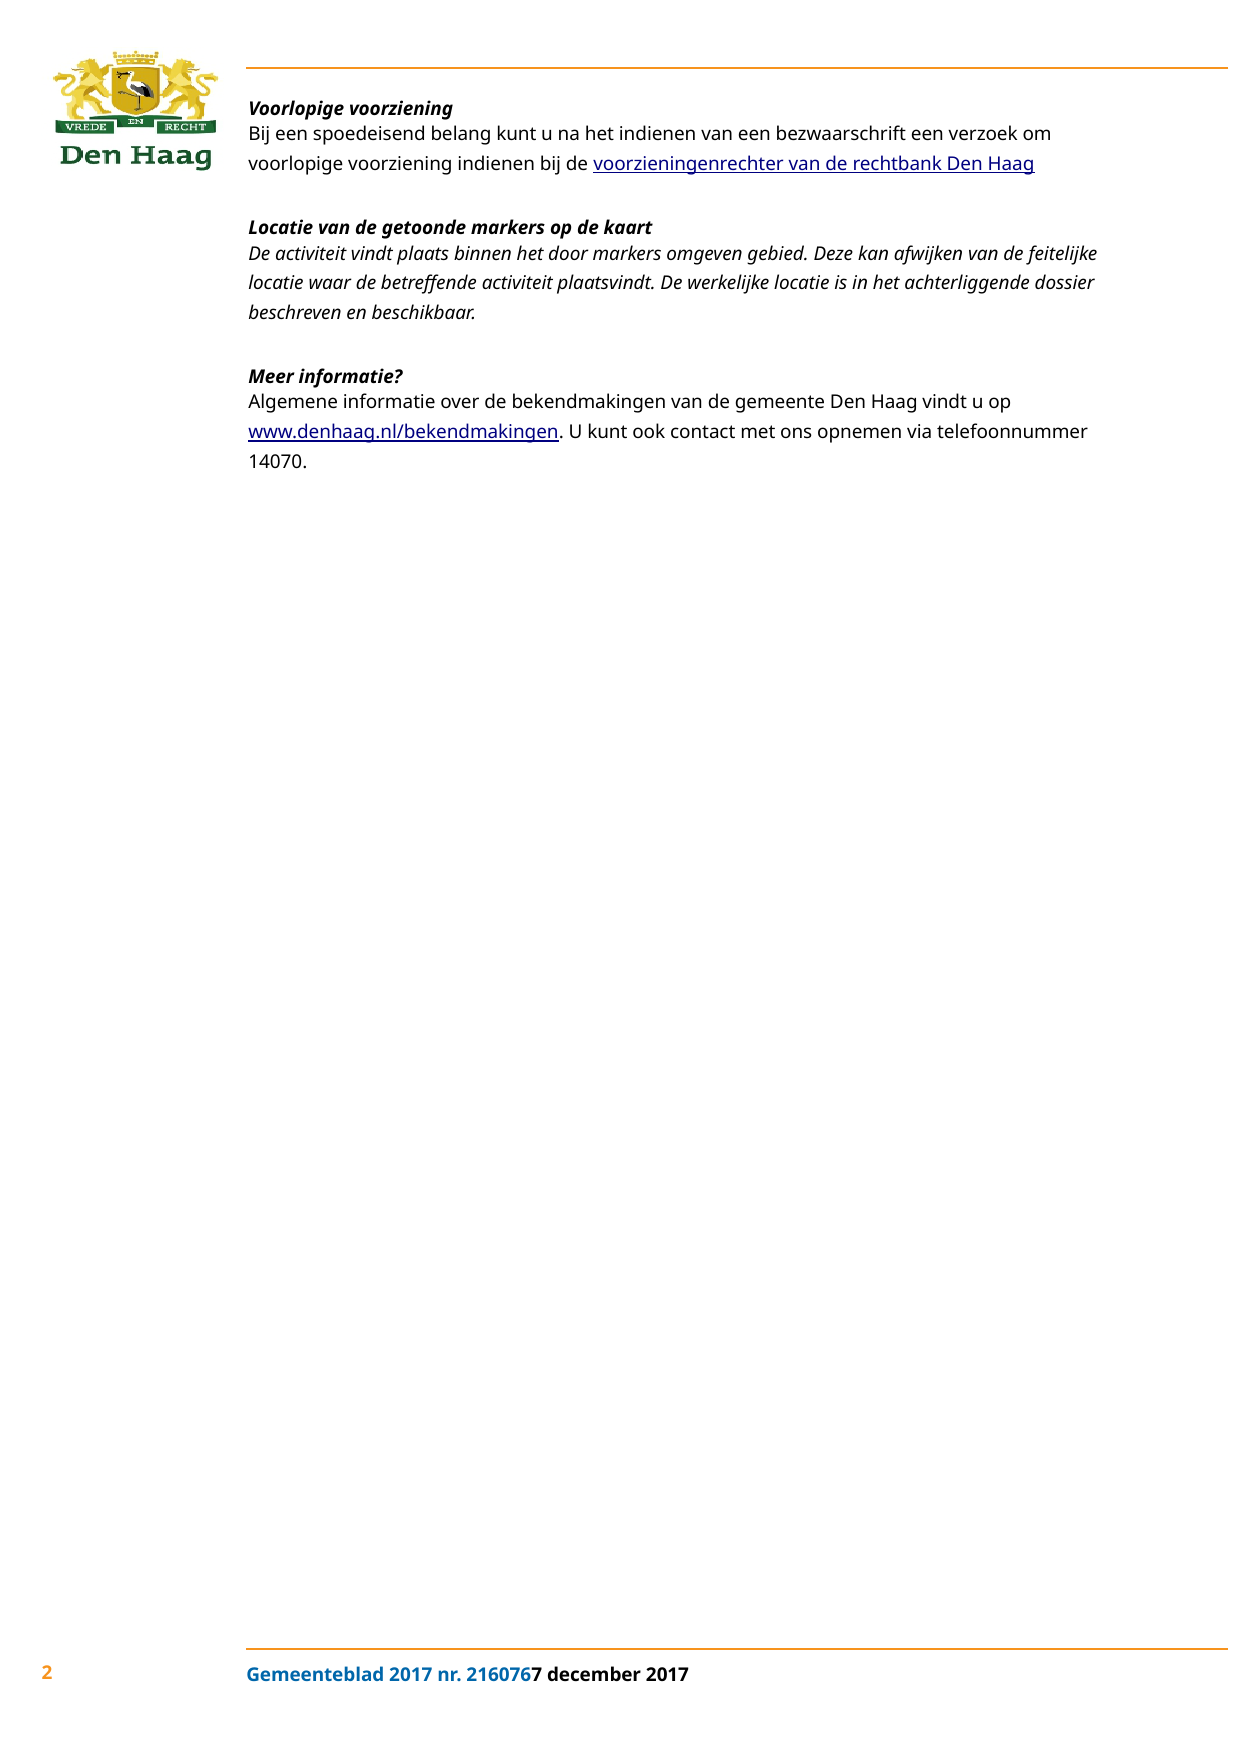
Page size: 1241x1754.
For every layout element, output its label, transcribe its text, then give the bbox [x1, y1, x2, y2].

text Voorlopige voorziening [248, 95, 1152, 121]
text Bij een spoedeisend belang kunt u na het indienen van een bezwaarschrift een verzoek om voorlopige voorziening indienen bij de voorzieningenrechter van de rechtbank Den Haag [248, 121, 1152, 176]
text De activiteit vindt plaats binnen het door markers omgeven gebied. Deze kan afwijken van de feitelijke locatie waar de betreffende activiteit plaatsvindt. De werkelijke locatie is in het achterliggende dossier beschreven en beschikbaar. [248, 240, 1152, 325]
picture [41, 47, 231, 172]
text Meer informatie? [248, 363, 1152, 389]
text Algemene informatie over de bekendmakingen van de gemeente Den Haag vindt u op www.denhaag.nl/bekendmakingen. U kunt ook contact met ons opnemen via telefoonnummer 14070. [248, 389, 1152, 473]
text Locatie van de getoonde markers op de kaart [248, 214, 1152, 240]
